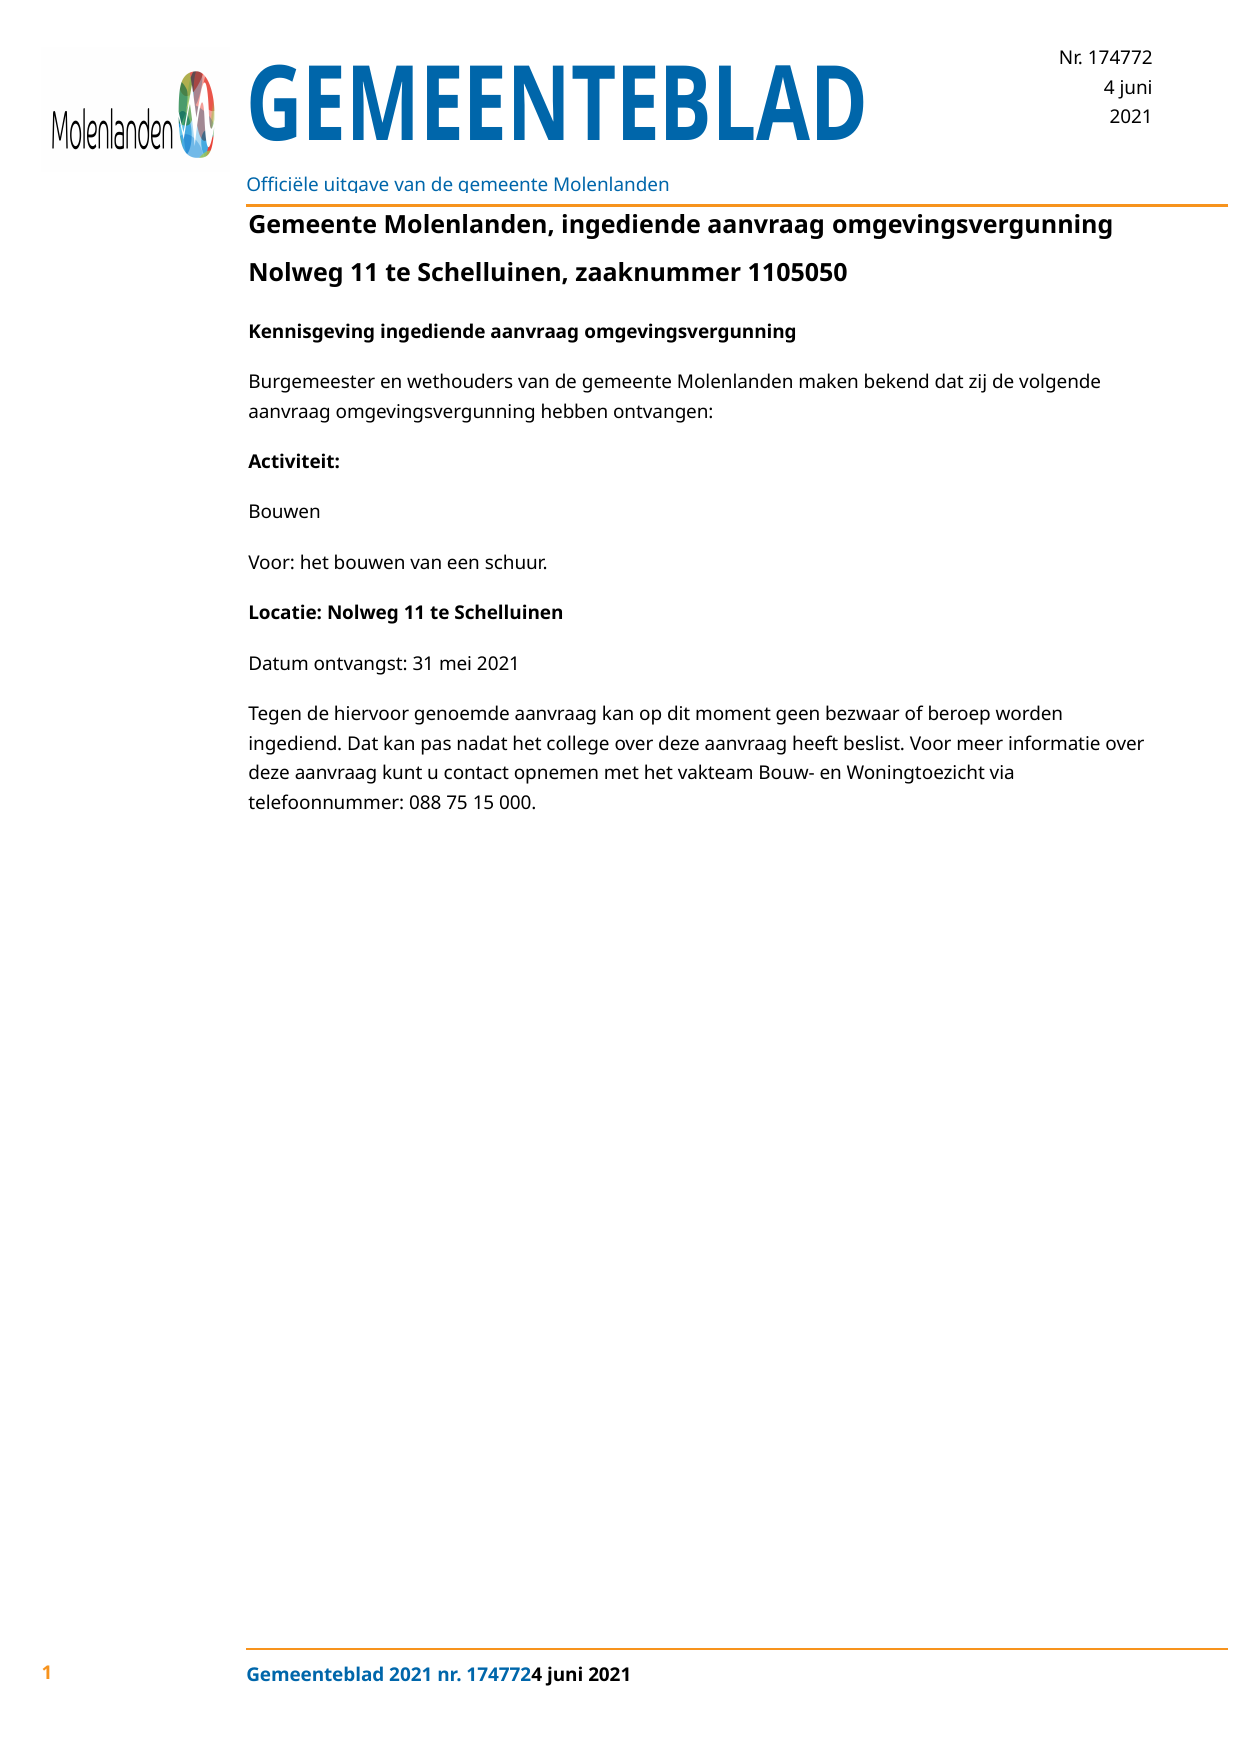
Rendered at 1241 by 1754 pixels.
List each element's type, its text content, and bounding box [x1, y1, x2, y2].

text Gemeente Molenlanden, ingediende aanvraag omgevingsvergunning Nolweg 11 te Schelluinen, zaaknummer 1105050 [248, 207, 1152, 288]
text Kennisgeving ingediende aanvraag omgevingsvergunning [248, 318, 1152, 344]
text Activiteit: [248, 448, 1152, 474]
text Voor: het bouwen van een schuur. [248, 549, 1152, 575]
text Burgemeester en wethouders van de gemeente Molenlanden maken bekend dat zij de volgende aanvraag omgevingsvergunning hebben ontvangen: [248, 368, 1152, 424]
text Bouwen [248, 499, 1152, 524]
picture [41, 47, 231, 172]
text Tegen de hiervoor genoemde aanvraag kan op dit moment geen bezwaar of beroep worden ingediend. Dat kan pas nadat het college over deze aanvraag heeft beslist. Voor meer informatie over deze aanvraag kunt u contact opnemen met het vakteam Bouw- en Woningtoezicht via telefoonnummer: 088 75 15 000. [248, 700, 1152, 815]
text Datum ontvangst: 31 mei 2021 [248, 650, 1152, 676]
text Locatie: Nolweg 11 te Schelluinen [248, 599, 1152, 625]
